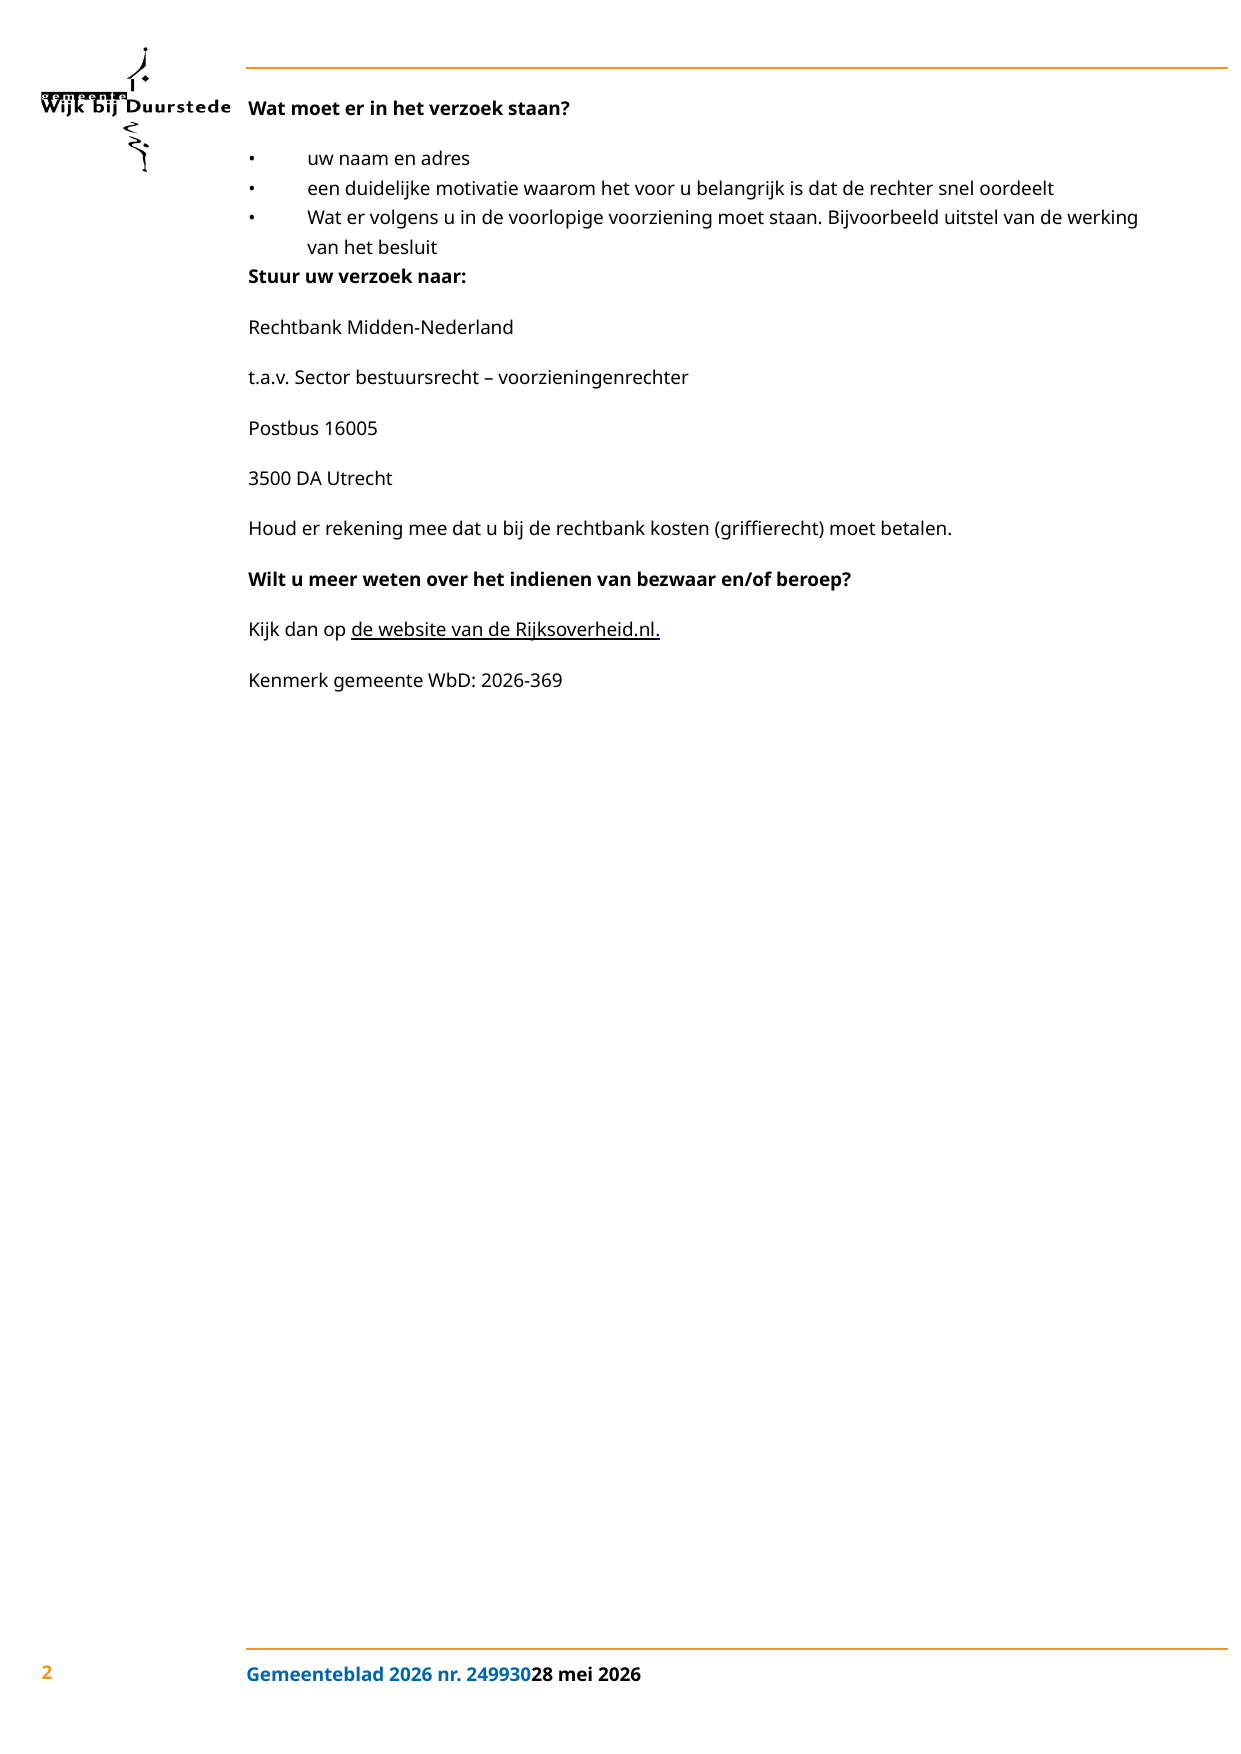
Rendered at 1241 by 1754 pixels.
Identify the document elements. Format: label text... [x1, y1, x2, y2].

list een duidelijke motivatie waarom het voor u belangrijk is dat de rechter snel oordeelt [248, 175, 1152, 201]
text Stuur uw verzoek naar: [248, 263, 1152, 289]
text Rechtbank Midden-Nederland [248, 314, 1152, 340]
text Wilt u meer weten over het indienen van bezwaar en/of beroep? [248, 566, 1152, 592]
picture [41, 47, 231, 172]
text t.a.v. Sector bestuursrecht – voorzieningenrechter [248, 364, 1152, 390]
text Postbus 16005 [248, 415, 1152, 441]
text Kijk dan op de website van de Rijksoverheid.nl. [248, 616, 1152, 642]
list Wat er volgens u in de voorlopige voorziening moet staan. Bijvoorbeeld uitstel van de werking van het besluit [248, 204, 1152, 260]
text Wat moet er in het verzoek staan? [248, 95, 1152, 121]
text 3500 DA Utrecht [248, 465, 1152, 491]
text Houd er rekening mee dat u bij de rechtbank kosten (griffierecht) moet betalen. [248, 516, 1152, 541]
text Kenmerk gemeente WbD: 2026-369 [248, 667, 1152, 693]
list uw naam en adres [248, 145, 1152, 171]
